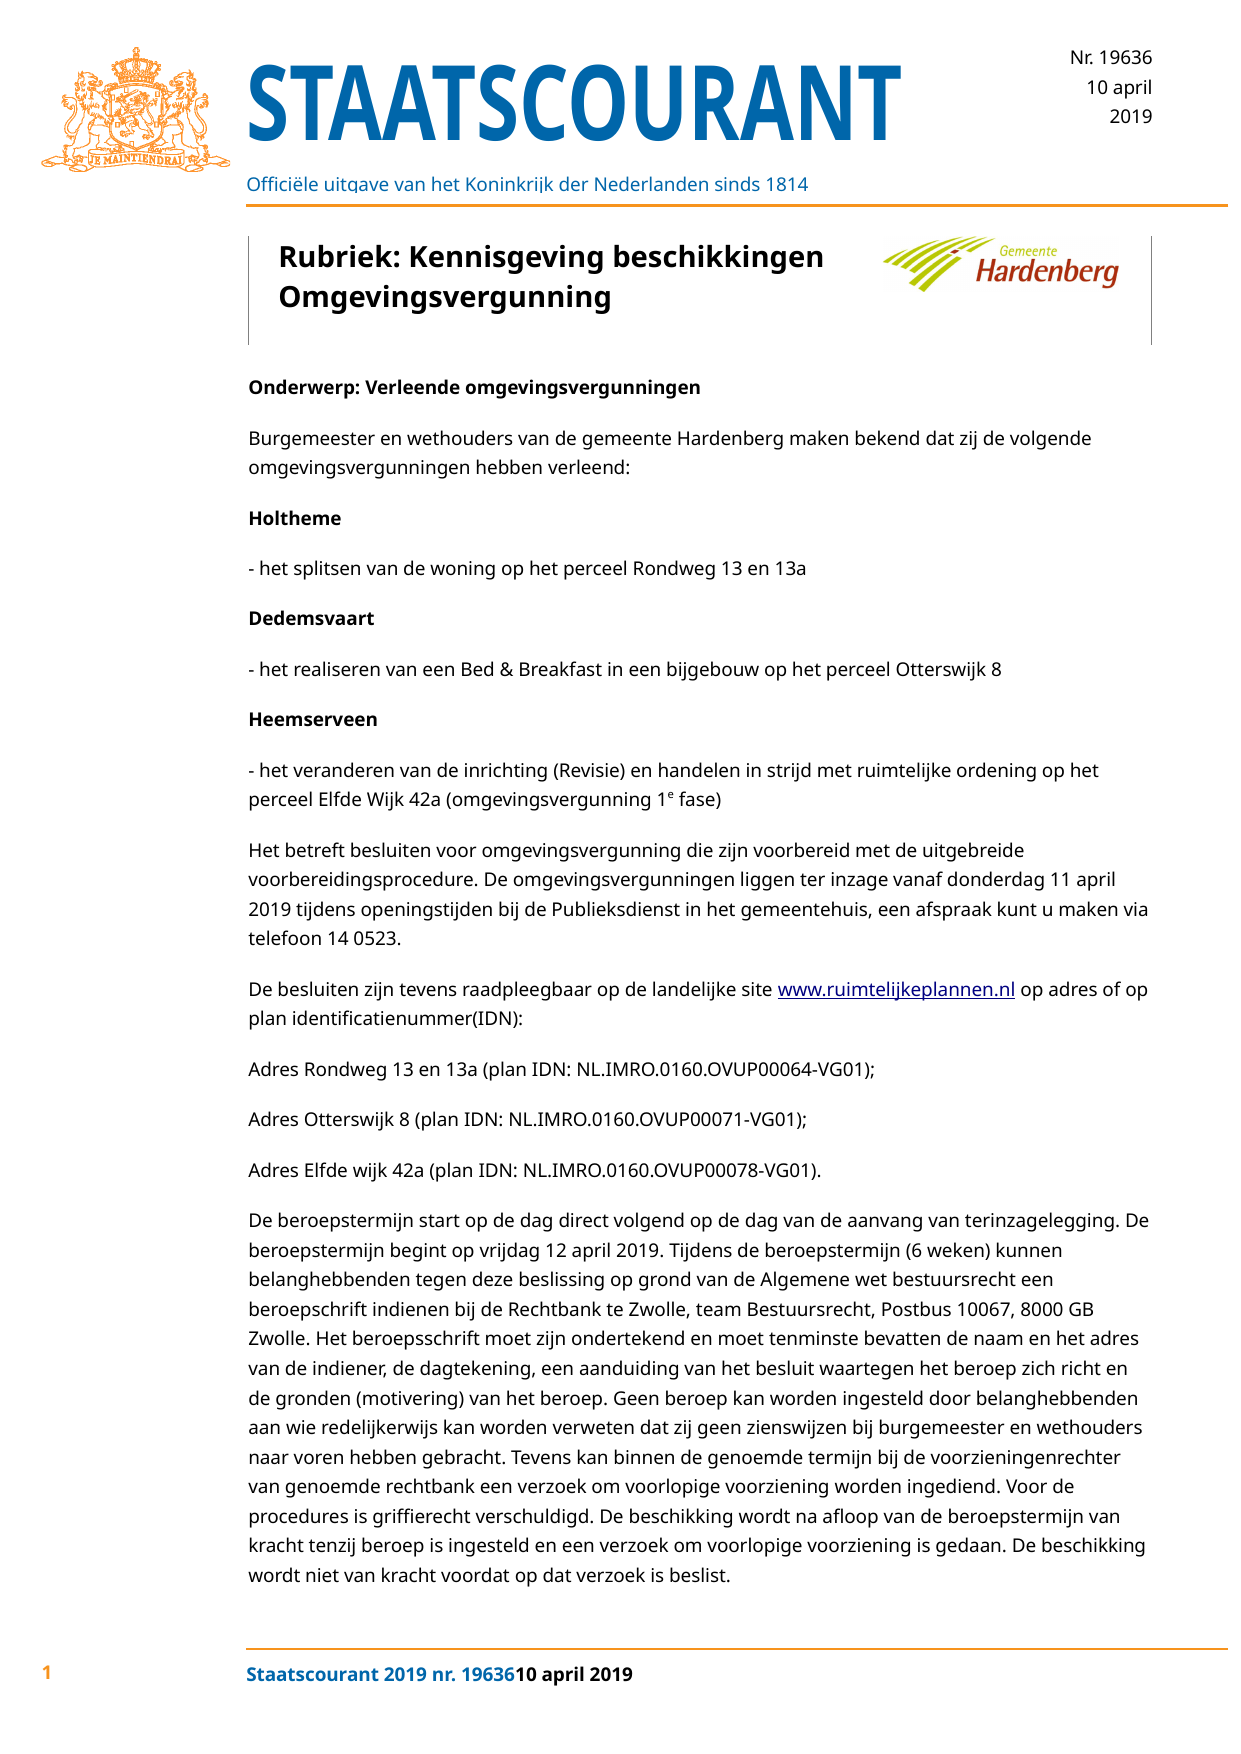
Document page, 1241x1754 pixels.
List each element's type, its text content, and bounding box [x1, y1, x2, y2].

text Het betreft besluiten voor omgevingsvergunning die zijn voorbereid met de uitgebreide voorbereidingsprocedure. De omgevingsvergunningen liggen ter inzage vanaf donderdag 11 april 2019 tijdens openingstijden bij de Publieksdienst in het gemeentehuis, een afspraak kunt u maken via telefoon 14 0523. [248, 837, 1152, 951]
text Adres Rondweg 13 en 13a (plan IDN: NL.IMRO.0160.OVUP00064-VG01); [248, 1056, 1152, 1082]
text Heemserveen [248, 706, 1152, 732]
table_header Rubriek: Kennisgeving beschikkingen Omgevingsvergunning [249, 236, 850, 345]
text Burgemeester en wethouders van de gemeente Hardenberg maken bekend dat zij de volgende omgevingsvergunningen hebben verleend: [248, 425, 1152, 480]
text Adres Elfde wijk 42a (plan IDN: NL.IMRO.0160.OVUP00078-VG01). [248, 1157, 1152, 1182]
text Dedemsvaart [248, 606, 1152, 631]
text Onderwerp: Verleende omgevingsvergunningen [248, 374, 1152, 400]
table_header [850, 236, 1151, 345]
text - het splitsen van de woning op het perceel Rondweg 13 en 13a [248, 555, 1152, 581]
picture [41, 47, 231, 172]
text De beroepstermijn start op de dag direct volgend op de dag van de aanvang van terinzagelegging. De beroepstermijn begint op vrijdag 12 april 2019. Tijdens de beroepstermijn (6 weken) kunnen belanghebbenden tegen deze beslissing op grond van de Algemene wet bestuursrecht een beroepschrift indienen bij de Rechtbank te Zwolle, team Bestuursrecht, Postbus 10067, 8000 GB Zwolle. Het beroepsschrift moet zijn ondertekend en moet tenminste bevatten de naam en het adres van de indiener, de dagtekening, een aanduiding van het besluit waartegen het beroep zich richt en de gronden (motivering) van het beroep. Geen beroep kan worden ingesteld door belanghebbenden aan wie redelijkerwijs kan worden verweten dat zij geen zienswijzen bij burgemeester en wethouders naar voren hebben gebracht. Tevens kan binnen de genoemde termijn bij de voorzieningenrechter van genoemde rechtbank een verzoek om voorlopige voorziening worden ingediend. Voor de procedures is griffierecht verschuldigd. De beschikking wordt na afloop van de beroepstermijn van kracht tenzij beroep is ingesteld en een verzoek om voorlopige voorziening is gedaan. De beschikking wordt niet van kracht voordat op dat verzoek is beslist. [248, 1207, 1152, 1588]
text De besluiten zijn tevens raadpleegbaar op de landelijke site www.ruimtelijkeplannen.nl op adres of op plan identificatienummer(IDN): [248, 976, 1152, 1031]
text - het veranderen van de inrichting (Revisie) en handelen in strijd met ruimtelijke ordening op het perceel Elfde Wijk 42a (omgevingsvergunning 1e fase) [248, 757, 1152, 812]
text Adres Otterswijk 8 (plan IDN: NL.IMRO.0160.OVUP00071-VG01); [248, 1106, 1152, 1132]
picture [882, 236, 1119, 292]
text - het realiseren van een Bed & Breakfast in een bijgebouw op het perceel Otterswijk 8 [248, 656, 1152, 682]
text Holtheme [248, 505, 1152, 530]
